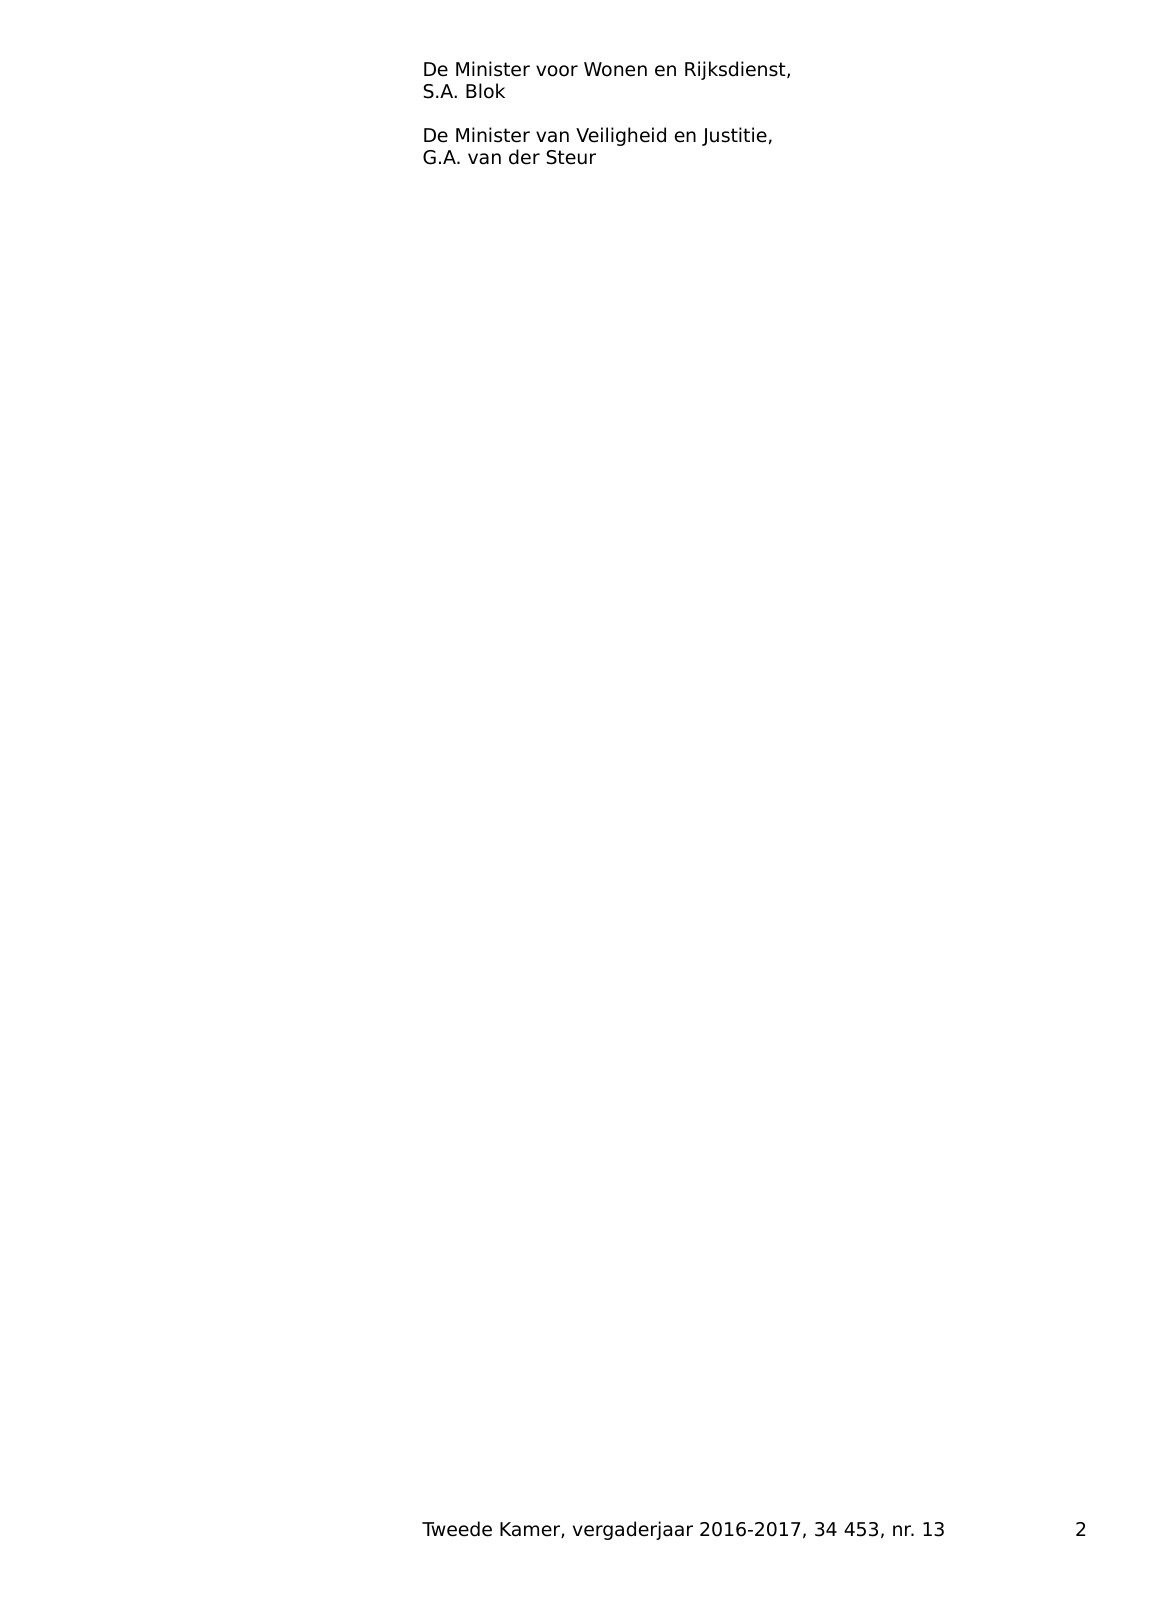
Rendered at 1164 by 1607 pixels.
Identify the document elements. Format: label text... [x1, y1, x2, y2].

text De Minister voor Wonen en Rijksdienst, S.A. Blok [422, 59, 1087, 103]
text De Minister van Veiligheid en Justitie, G.A. van der Steur [422, 125, 1087, 169]
